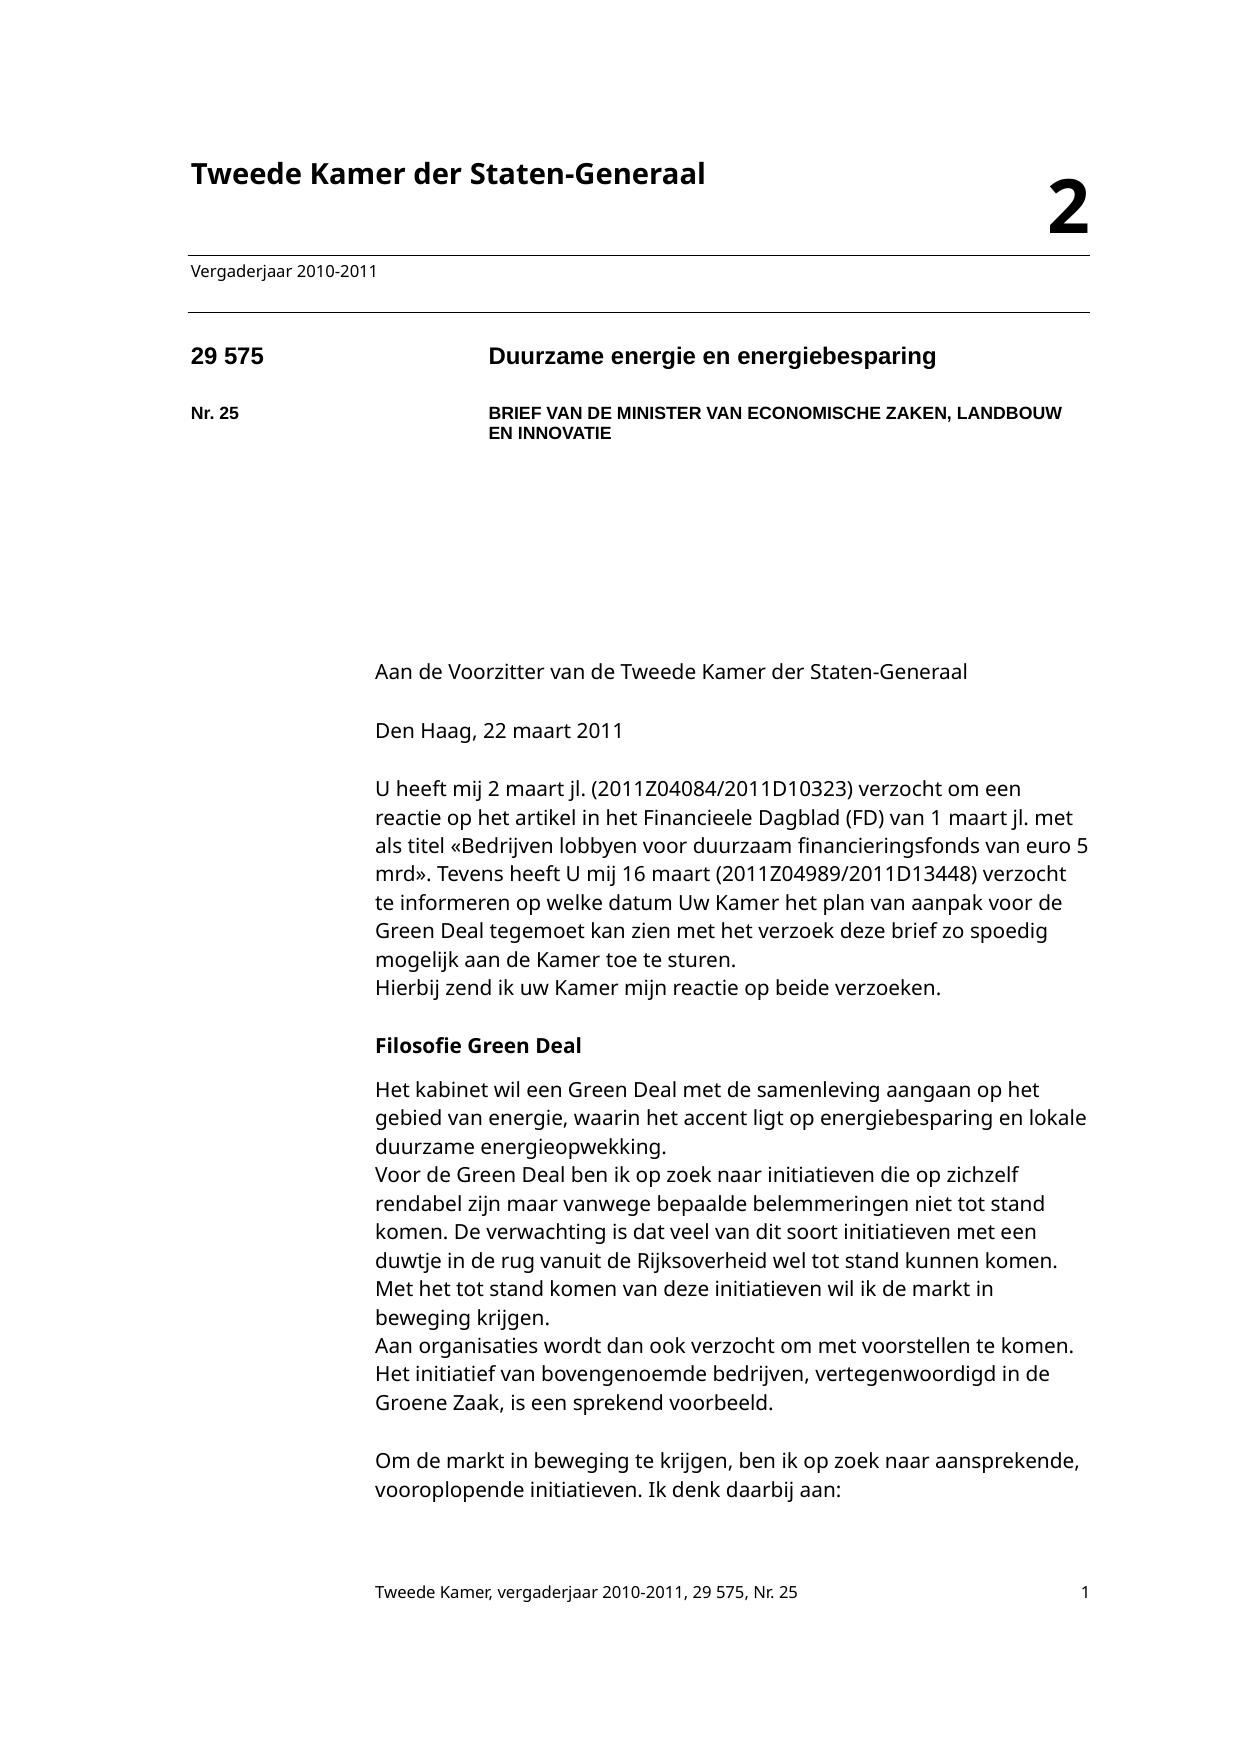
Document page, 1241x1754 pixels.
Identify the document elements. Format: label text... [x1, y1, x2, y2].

table_cell [485, 313, 1090, 339]
table_header 2 [910, 150, 1090, 255]
text Aan de Voorzitter van de Tweede Kamer der Staten-Generaal [375, 657, 1090, 686]
table_cell BRIEF VAN DE MINISTER VAN ECONOMISCHE ZAKEN, LANDBOUW EN INNOVATIE [485, 399, 1090, 539]
text U heeft mij 2 maart jl. (2011Z04084/2011D10323) verzocht om een reactie op het artikel in het Financieele Dagblad (FD) van 1 maart jl. met als titel «Bedrijven lobbyen voor duurzaam financieringsfonds van euro 5 mrd». Tevens heeft U mij 16 maart (2011Z04989/2011D13448) verzocht te informeren op welke datum Uw Kamer het plan van aanpak voor de Green Deal tegemoet kan zien met het verzoek deze brief zo spoedig mogelijk aan de Kamer toe te sturen. [375, 774, 1090, 973]
text Hierbij zend ik uw Kamer mijn reactie op beide verzoeken. [375, 973, 1090, 1002]
text Aan organisaties wordt dan ook verzocht om met voorstellen te komen. Het initiatief van bovengenoemde bedrijven, vertegenwoordigd in de Groene Zaak, is een sprekend voorbeeld. [375, 1331, 1090, 1416]
text Filosofie Green Deal [375, 1032, 1090, 1060]
text Het kabinet wil een Green Deal met de samenleving aangaan op het gebied van energie, waarin het accent ligt op energiebesparing en lokale duurzame energieopwekking. [375, 1075, 1090, 1160]
table_cell Vergaderjaar 2010-2011 [188, 256, 485, 312]
table_header Tweede Kamer der Staten-Generaal [188, 150, 909, 255]
table_cell 29 575 [188, 339, 485, 399]
text Voor de Green Deal ben ik op zoek naar initiatieven die op zichzelf rendabel zijn maar vanwege bepaalde belemmeringen niet tot stand komen. De verwachting is dat veel van dit soort initiatieven met een duwtje in de rug vanuit de Rijksoverheid wel tot stand kunnen komen. Met het tot stand komen van deze initiatieven wil ik de markt in beweging krijgen. [375, 1160, 1090, 1331]
text Om de markt in beweging te krijgen, ben ik op zoek naar aansprekende, vooroplopende initiatieven. Ik denk daarbij aan: [375, 1446, 1090, 1503]
text Den Haag, 22 maart 2011 [375, 716, 1090, 744]
table_cell [188, 313, 485, 339]
table_cell Nr. 25 [188, 399, 485, 539]
table_cell Duurzame energie en energiebesparing [485, 339, 1090, 399]
table_cell [485, 256, 1090, 312]
